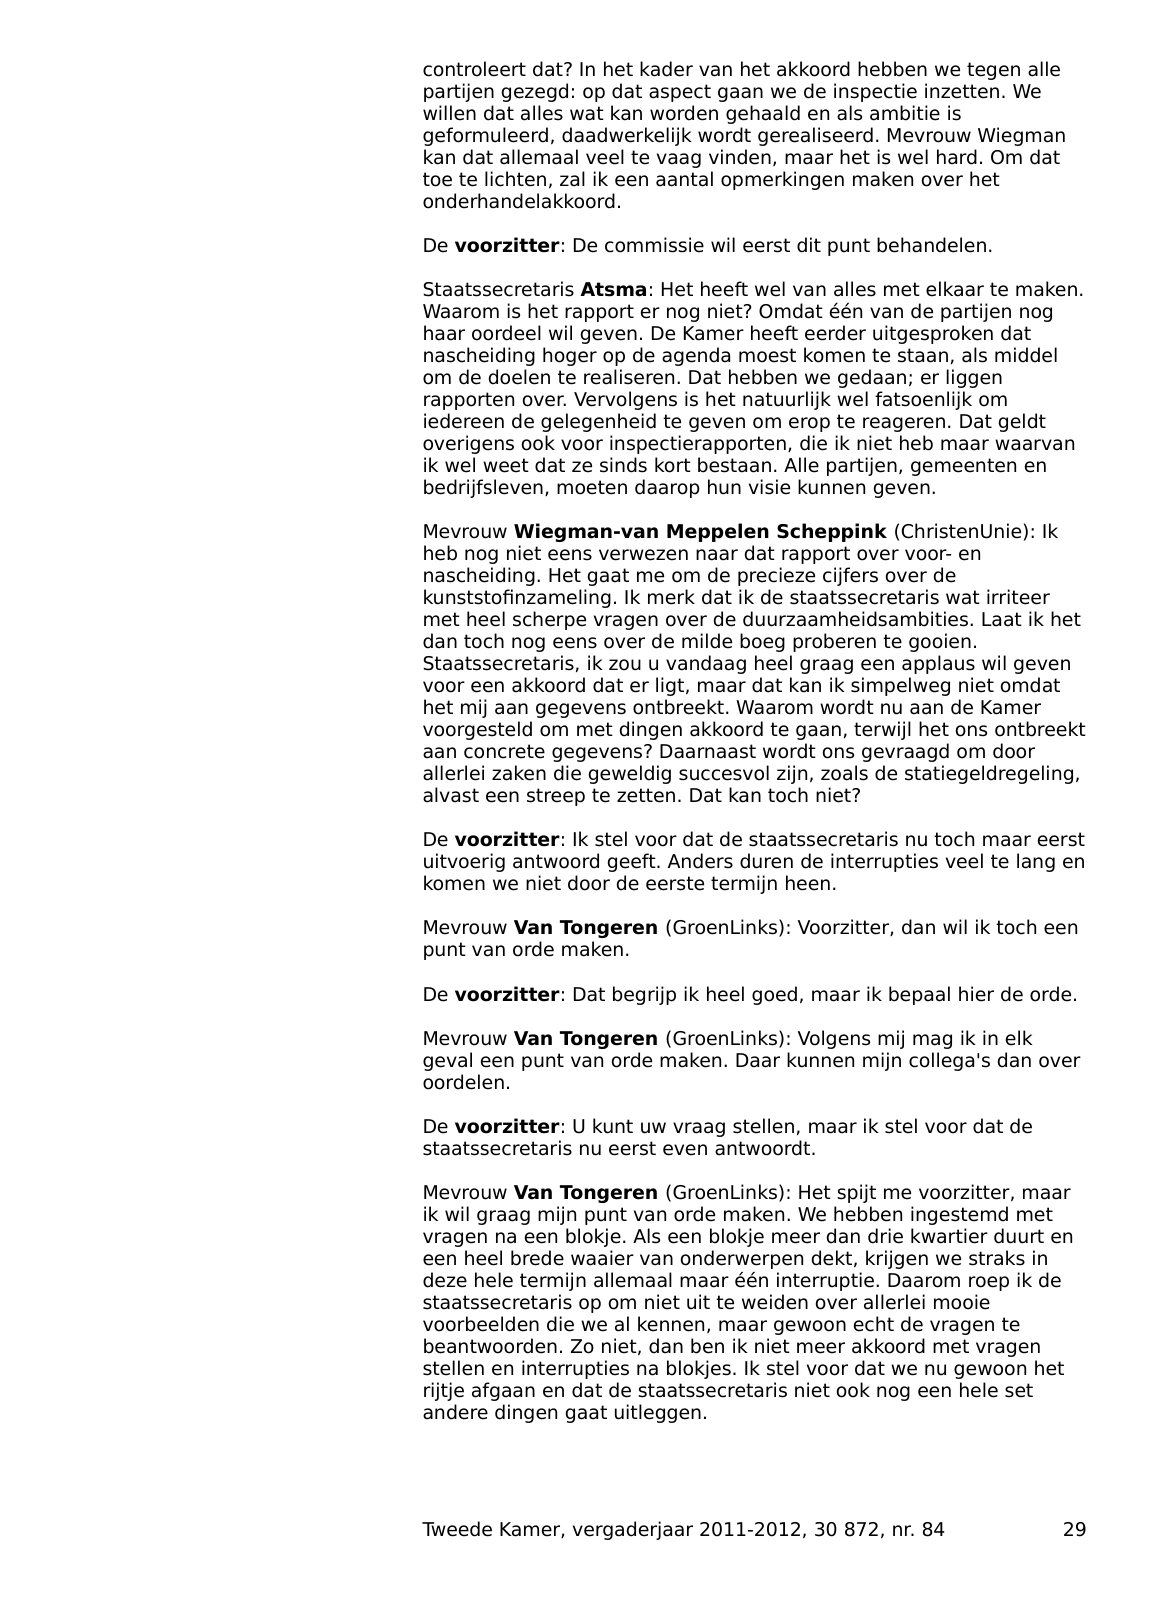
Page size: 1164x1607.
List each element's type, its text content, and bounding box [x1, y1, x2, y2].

text Staatssecretaris Atsma: Het heeft wel van alles met elkaar te maken. Waarom is het rapport er nog niet? Omdat één van de partijen nog haar oordeel wil geven. De Kamer heeft eerder uitgesproken dat nascheiding hoger op de agenda moest komen te staan, als middel om de doelen te realiseren. Dat hebben we gedaan; er liggen rapporten over. Vervolgens is het natuurlijk wel fatsoenlijk om iedereen de gelegenheid te geven om erop te reageren. Dat geldt overigens ook voor inspectierapporten, die ik niet heb maar waarvan ik wel weet dat ze sinds kort bestaan. Alle partijen, gemeenten en bedrijfsleven, moeten daarop hun visie kunnen geven. [422, 279, 1087, 499]
text controleert dat? In het kader van het akkoord hebben we tegen alle partijen gezegd: op dat aspect gaan we de inspectie inzetten. We willen dat alles wat kan worden gehaald en als ambitie is geformuleerd, daadwerkelijk wordt gerealiseerd. Mevrouw Wiegman kan dat allemaal veel te vaag vinden, maar het is wel hard. Om dat toe te lichten, zal ik een aantal opmerkingen maken over het onderhandelakkoord. [422, 59, 1087, 213]
text De voorzitter: Dat begrijp ik heel goed, maar ik bepaal hier de orde. [422, 983, 1087, 1005]
text Mevrouw Van Tongeren (GroenLinks): Voorzitter, dan wil ik toch een punt van orde maken. [422, 917, 1087, 961]
text Mevrouw Van Tongeren (GroenLinks): Volgens mij mag ik in elk geval een punt van orde maken. Daar kunnen mijn collega's dan over oordelen. [422, 1028, 1087, 1093]
text De voorzitter: Ik stel voor dat de staatssecretaris nu toch maar eerst uitvoerig antwoord geeft. Anders duren de interrupties veel te lang en komen we niet door de eerste termijn heen. [422, 829, 1087, 895]
text Mevrouw Van Tongeren (GroenLinks): Het spijt me voorzitter, maar ik wil graag mijn punt van orde maken. We hebben ingestemd met vragen na een blokje. Als een blokje meer dan drie kwartier duurt en een heel brede waaier van onderwerpen dekt, krijgen we straks in deze hele termijn allemaal maar één interruptie. Daarom roep ik de staatssecretaris op om niet uit te weiden over allerlei mooie voorbeelden die we al kennen, maar gewoon echt de vragen te beantwoorden. Zo niet, dan ben ik niet meer akkoord met vragen stellen en interrupties na blokjes. Ik stel voor dat we nu gewoon het rijtje afgaan en dat de staatssecretaris niet ook nog een hele set andere dingen gaat uitleggen. [422, 1182, 1087, 1424]
text De voorzitter: De commissie wil eerst dit punt behandelen. [422, 235, 1087, 257]
text De voorzitter: U kunt uw vraag stellen, maar ik stel voor dat de staatssecretaris nu eerst even antwoordt. [422, 1116, 1087, 1160]
text Mevrouw Wiegman-van Meppelen Scheppink (ChristenUnie): Ik heb nog niet eens verwezen naar dat rapport over voor- en nascheiding. Het gaat me om de precieze cijfers over de kunststofinzameling. Ik merk dat ik de staatssecretaris wat irriteer met heel scherpe vragen over de duurzaamheidsambities. Laat ik het dan toch nog eens over de milde boeg proberen te gooien. Staatssecretaris, ik zou u vandaag heel graag een applaus wil geven voor een akkoord dat er ligt, maar dat kan ik simpelweg niet omdat het mij aan gegevens ontbreekt. Waarom wordt nu aan de Kamer voorgesteld om met dingen akkoord te gaan, terwijl het ons ontbreekt aan concrete gegevens? Daarnaast wordt ons gevraagd om door allerlei zaken die geweldig succesvol zijn, zoals de statiegeldregeling, alvast een streep te zetten. Dat kan toch niet? [422, 521, 1087, 807]
